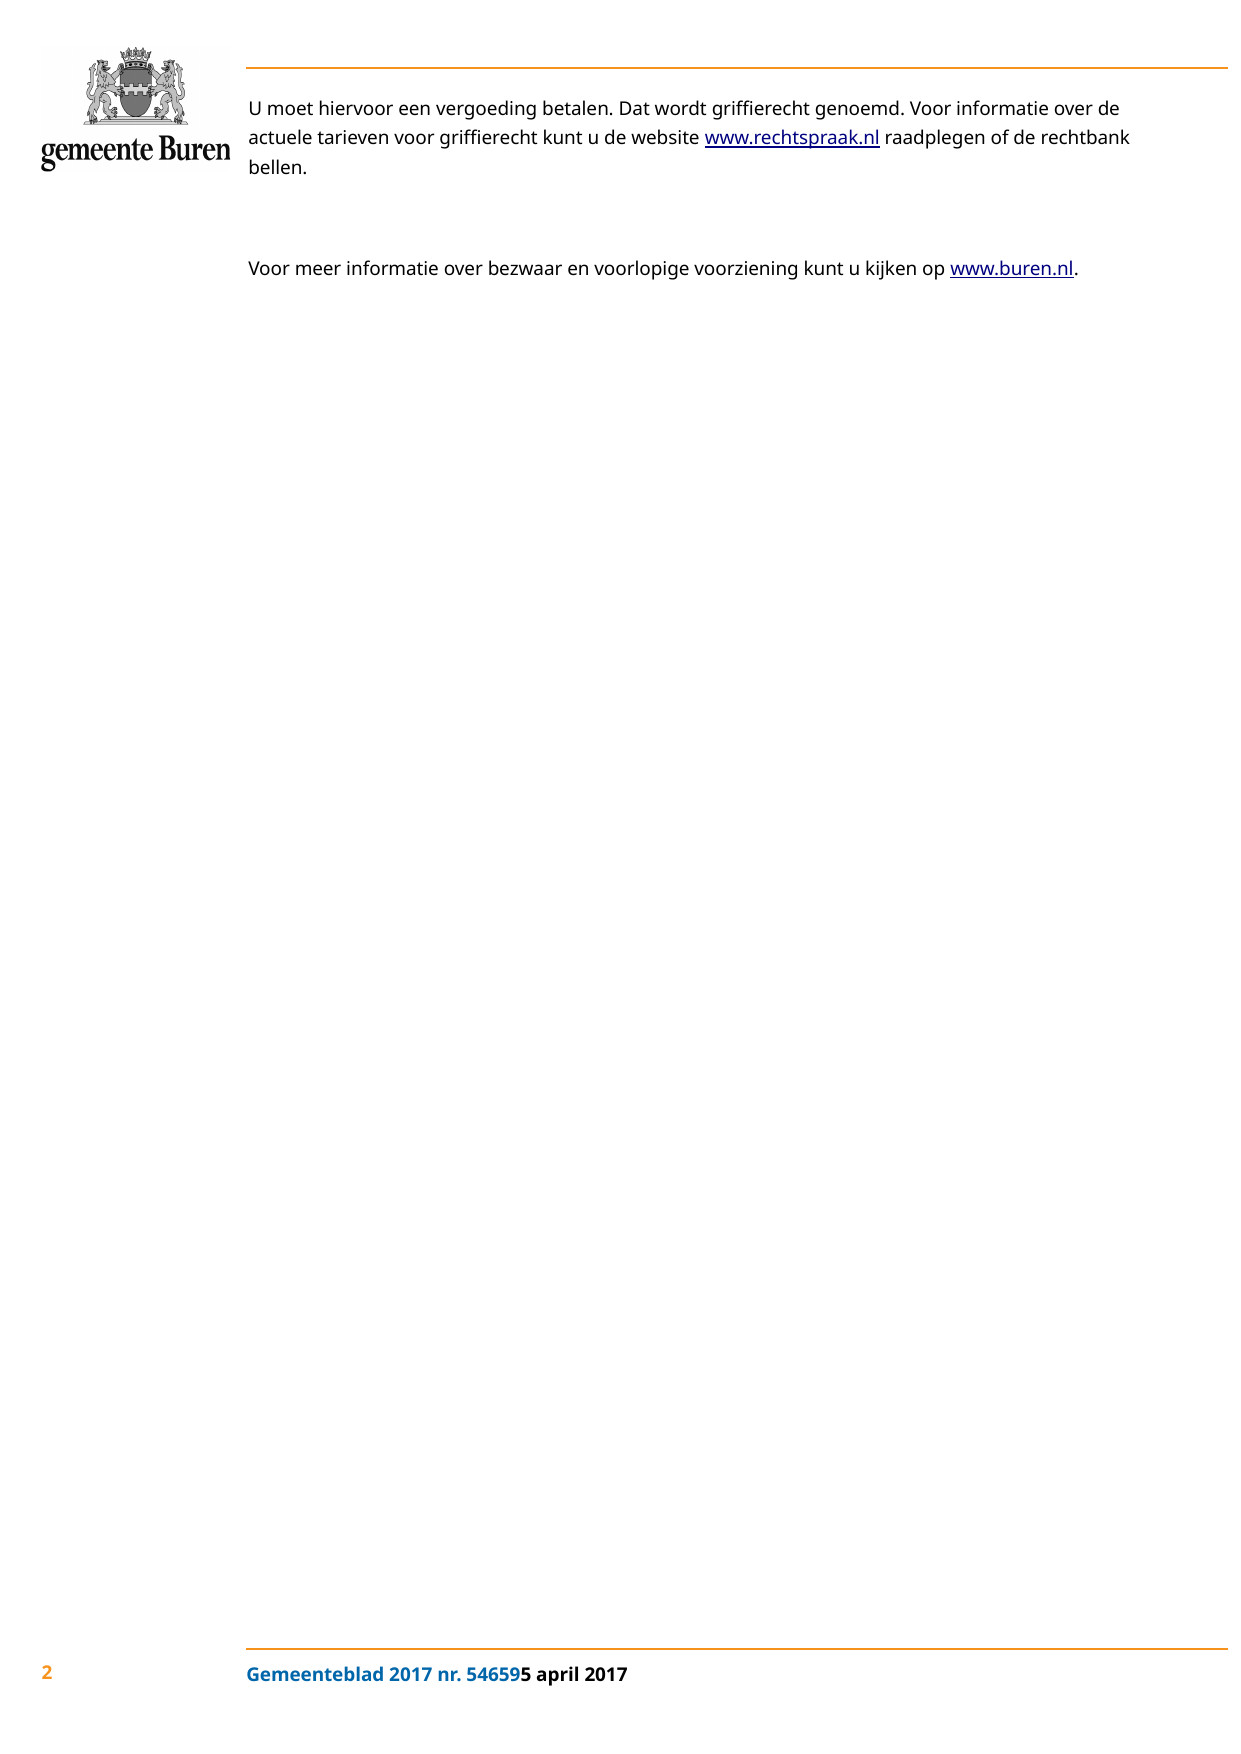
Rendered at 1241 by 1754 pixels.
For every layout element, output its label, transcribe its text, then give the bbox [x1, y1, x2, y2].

picture [41, 47, 231, 172]
text U moet hiervoor een vergoeding betalen. Dat wordt griffierecht genoemd. Voor informatie over de actuele tarieven voor griffierecht kunt u de website www.rechtspraak.nl raadplegen of de rechtbank bellen. [248, 95, 1152, 180]
text Voor meer informatie over bezwaar en voorlopige voorziening kunt u kijken op www.buren.nl. [248, 255, 1152, 281]
